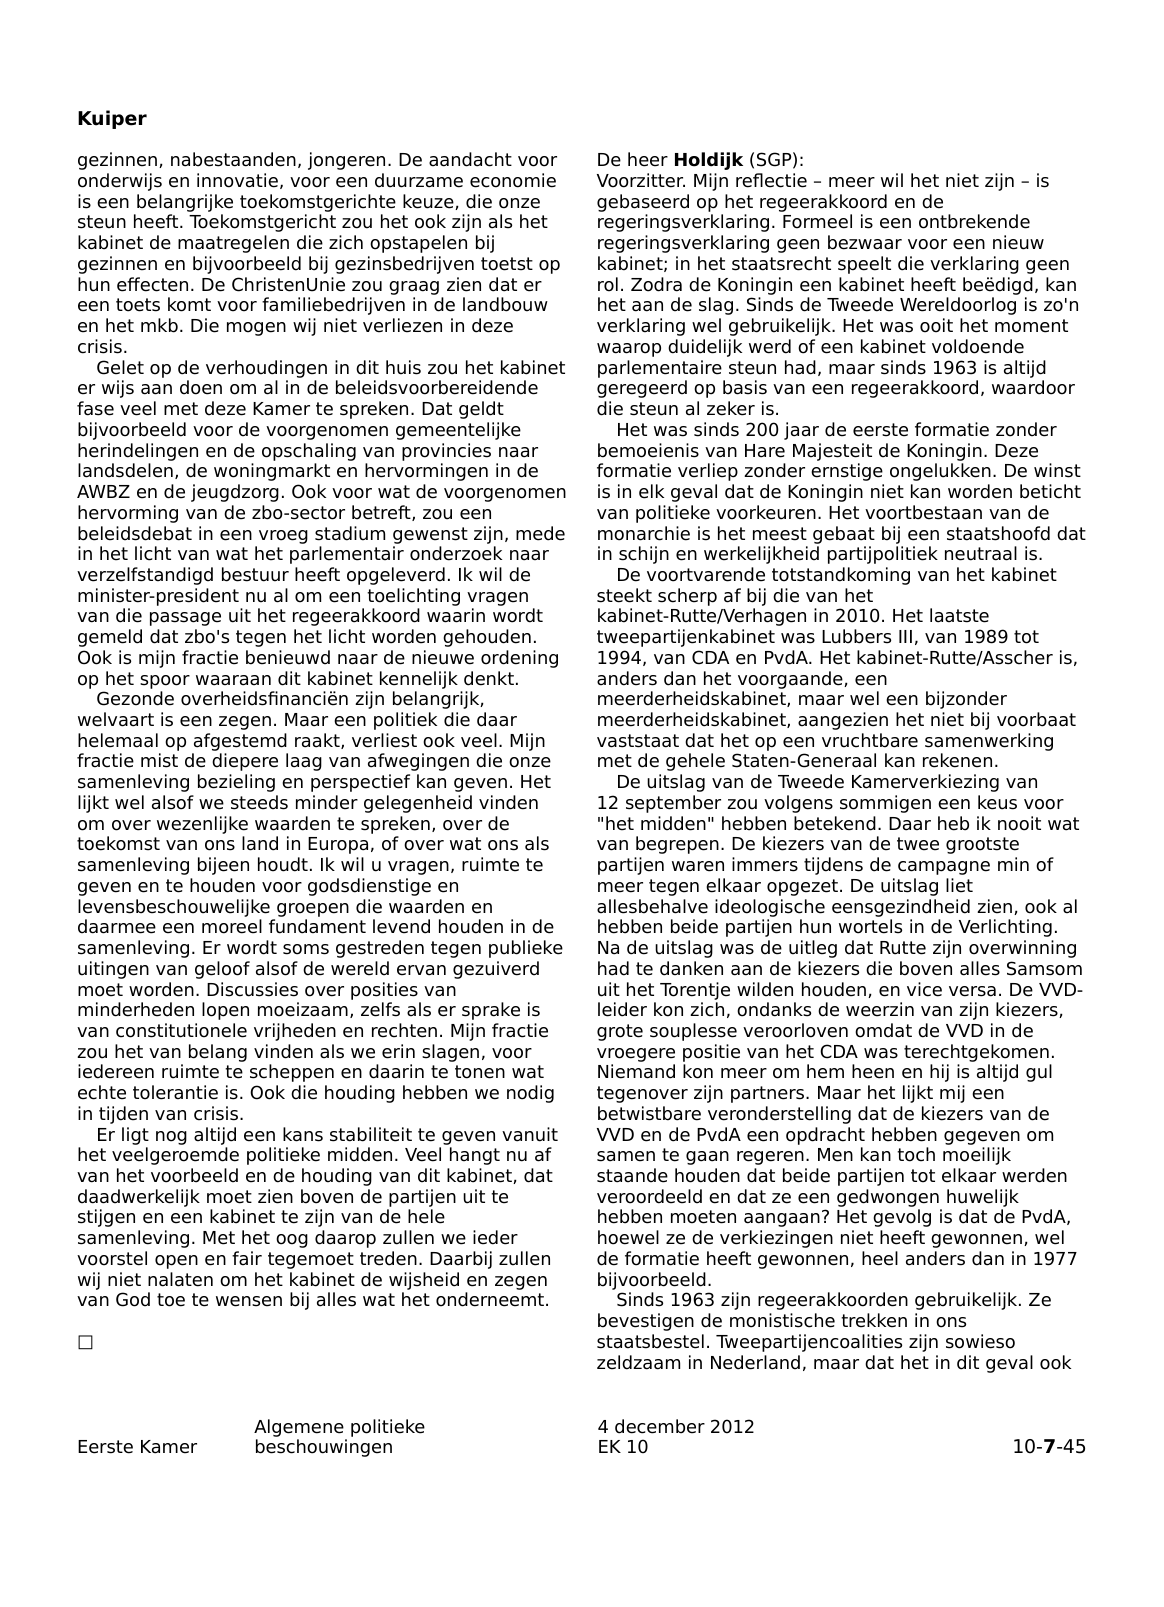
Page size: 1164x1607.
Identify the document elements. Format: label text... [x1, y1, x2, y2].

text Voorzitter. Mijn reflectie – meer wil het niet zijn – is gebaseerd op het regeerakkoord en de regeringsverklaring. Formeel is een ontbrekende regeringsverklaring geen bezwaar voor een nieuw kabinet; in het staatsrecht speelt die verklaring geen rol. Zodra de Koningin een kabinet heeft beëdigd, kan het aan de slag. Sinds de Tweede Wereldoorlog is zo'n verklaring wel gebruikelijk. Het was ooit het moment waarop duidelijk werd of een kabinet voldoende parlementaire steun had, maar sinds 1963 is altijd geregeerd op basis van een regeerakkoord, waardoor die steun al zeker is. [596, 171, 1087, 420]
text Sinds 1963 zijn regeerakkoorden gebruikelijk. Ze bevestigen de monistische trekken in ons staatsbestel. Tweepartijencoalities zijn sowieso zeldzaam in Nederland, maar dat het in dit geval ook [596, 1290, 1087, 1373]
text De voortvarende totstandkoming van het kabinet steekt scherp af bij die van het kabinet-Rutte/Verhagen in 2010. Het laatste tweepartijenkabinet was Lubbers III, van 1989 tot 1994, van CDA en PvdA. Het kabinet-Rutte/Asscher is, anders dan het voorgaande, een meerderheidskabinet, maar wel een bijzonder meerderheidskabinet, aangezien het niet bij voorbaat vaststaat dat het op een vruchtbare samenwerking met de gehele Staten-Generaal kan rekenen. [596, 565, 1087, 772]
text □ [77, 1331, 567, 1352]
text Gelet op de verhoudingen in dit huis zou het kabinet er wijs aan doen om al in de beleidsvoorbereidende fase veel met deze Kamer te spreken. Dat geldt bijvoorbeeld voor de voorgenomen gemeentelijke herindelingen en de opschaling van provincies naar landsdelen, de woningmarkt en hervormingen in de AWBZ en de jeugdzorg. Ook voor wat de voorgenomen hervorming van de zbo-sector betreft, zou een beleidsdebat in een vroeg stadium gewenst zijn, mede in het licht van wat het parlementair onderzoek naar verzelfstandigd bestuur heeft opgeleverd. Ik wil de minister-president nu al om een toelichting vragen van die passage uit het regeerakkoord waarin wordt gemeld dat zbo's tegen het licht worden gehouden. Ook is mijn fractie benieuwd naar de nieuwe ordening op het spoor waaraan dit kabinet kennelijk denkt. [77, 357, 567, 689]
text Het was sinds 200 jaar de eerste formatie zonder bemoeienis van Hare Majesteit de Koningin. Deze formatie verliep zonder ernstige ongelukken. De winst is in elk geval dat de Koningin niet kan worden beticht van politieke voorkeuren. Het voortbestaan van de monarchie is het meest gebaat bij een staatshoofd dat in schijn en werkelijkheid partijpolitiek neutraal is. [596, 420, 1087, 565]
text gezinnen, nabestaanden, jongeren. De aandacht voor onderwijs en innovatie, voor een duurzame economie is een belangrijke toekomstgerichte keuze, die onze steun heeft. Toekomstgericht zou het ook zijn als het kabinet de maatregelen die zich opstapelen bij gezinnen en bijvoorbeeld bij gezinsbedrijven toetst op hun effecten. De ChristenUnie zou graag zien dat er een toets komt voor familiebedrijven in de landbouw en het mkb. Die mogen wij niet verliezen in deze crisis. [77, 150, 567, 357]
text De uitslag van de Tweede Kamerverkiezing van 12 september zou volgens sommigen een keus voor "het midden" hebben betekend. Daar heb ik nooit wat van begrepen. De kiezers van de twee grootste partijen waren immers tijdens de campagne min of meer tegen elkaar opgezet. De uitslag liet allesbehalve ideologische eensgezindheid zien, ook al hebben beide partijen hun wortels in de Verlichting. Na de uitslag was de uitleg dat Rutte zijn overwinning had te danken aan de kiezers die boven alles Samsom uit het Torentje wilden houden, en vice versa. De VVD-leider kon zich, ondanks de weerzin van zijn kiezers, grote souplesse veroorloven omdat de VVD in de vroegere positie van het CDA was terechtgekomen. Niemand kon meer om hem heen en hij is altijd gul tegenover zijn partners. Maar het lijkt mij een betwistbare veronderstelling dat de kiezers van de VVD en de PvdA een opdracht hebben gegeven om samen te gaan regeren. Men kan toch moeilijk staande houden dat beide partijen tot elkaar werden veroordeeld en dat ze een gedwongen huwelijk hebben moeten aangaan? Het gevolg is dat de PvdA, hoewel ze de verkiezingen niet heeft gewonnen, wel de formatie heeft gewonnen, heel anders dan in 1977 bijvoorbeeld. [596, 772, 1087, 1290]
text Er ligt nog altijd een kans stabiliteit te geven vanuit het veelgeroemde politieke midden. Veel hangt nu af van het voorbeeld en de houding van dit kabinet, dat daadwerkelijk moet zien boven de partijen uit te stijgen en een kabinet te zijn van de hele samenleving. Met het oog daarop zullen we ieder voorstel open en fair tegemoet treden. Daarbij zullen wij niet nalaten om het kabinet de wijsheid en zegen van God toe te wensen bij alles wat het onderneemt. [77, 1124, 567, 1311]
text Gezonde overheidsfinanciën zijn belangrijk, welvaart is een zegen. Maar een politiek die daar helemaal op afgestemd raakt, verliest ook veel. Mijn fractie mist de diepere laag van afwegingen die onze samenleving bezieling en perspectief kan geven. Het lijkt wel alsof we steeds minder gelegenheid vinden om over wezenlijke waarden te spreken, over de toekomst van ons land in Europa, of over wat ons als samenleving bijeen houdt. Ik wil u vragen, ruimte te geven en te houden voor godsdienstige en levensbeschouwelijke groepen die waarden en daarmee een moreel fundament levend houden in de samenleving. Er wordt soms gestreden tegen publieke uitingen van geloof alsof de wereld ervan gezuiverd moet worden. Discussies over posities van minderheden lopen moeizaam, zelfs als er sprake is van constitutionele vrijheden en rechten. Mijn fractie zou het van belang vinden als we erin slagen, voor iedereen ruimte te scheppen en daarin te tonen wat echte tolerantie is. Ook die houding hebben we nodig in tijden van crisis. [77, 689, 567, 1124]
text De heer Holdijk (SGP): [596, 150, 1087, 171]
